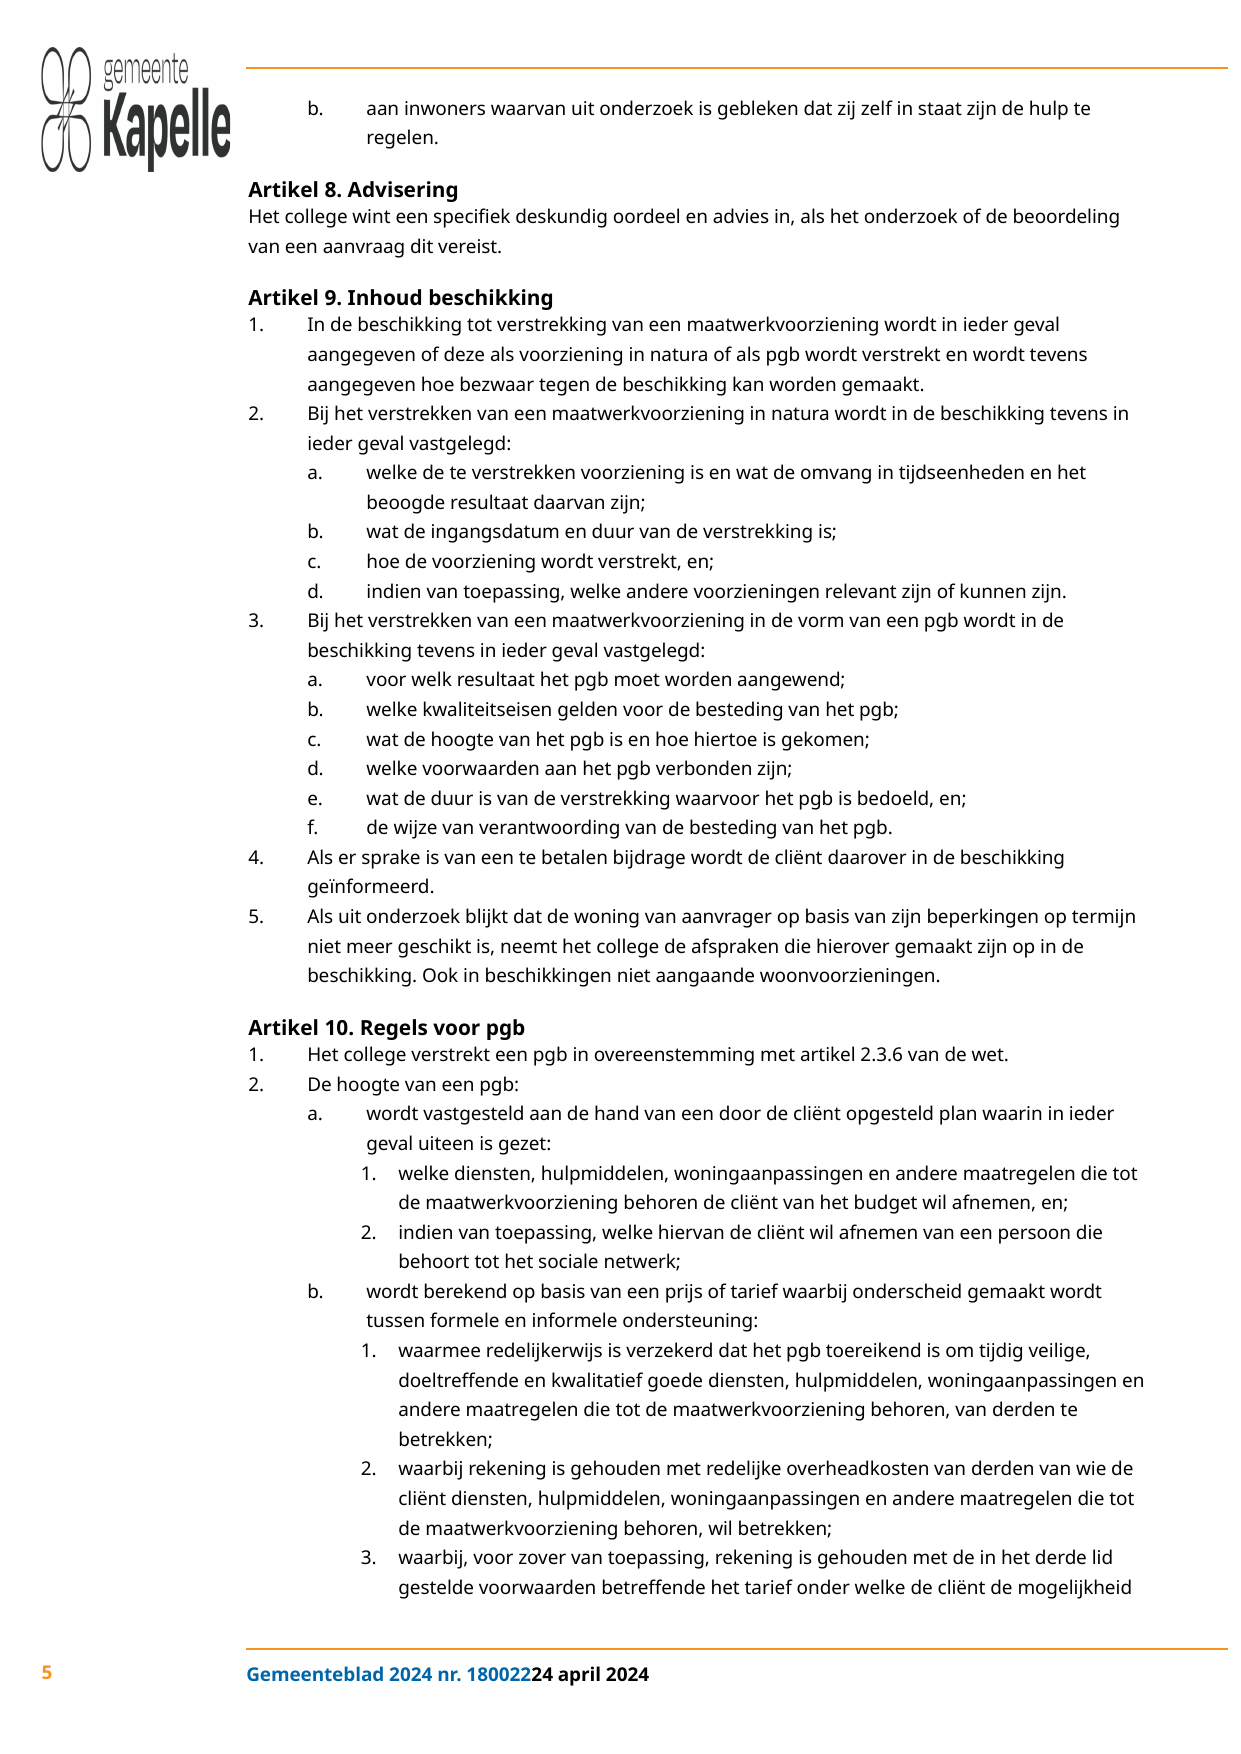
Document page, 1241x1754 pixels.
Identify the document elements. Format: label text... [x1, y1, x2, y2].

text Artikel 8. Advisering [248, 175, 1152, 203]
text Artikel 10. Regels voor pgb [248, 1013, 1152, 1041]
list Als uit onderzoek blijkt dat de woning van aanvrager op basis van zijn beperkingen op termijn niet meer geschikt is, neemt het college de afspraken die hierover gemaakt zijn op in de beschikking. Ook in beschikkingen niet aangaande woonvoorzieningen. [248, 903, 1152, 988]
list aan inwoners waarvan uit onderzoek is gebleken dat zij zelf in staat zijn de hulp te regelen. [307, 95, 1152, 150]
list welke kwaliteitseisen gelden voor de besteding van het pgb; [307, 696, 1152, 722]
list wordt vastgesteld aan de hand van een door de cliënt opgesteld plan waarin in ieder geval uiteen is gezet: [307, 1101, 1152, 1156]
list Bij het verstrekken van een maatwerkvoorziening in natura wordt in de beschikking tevens in ieder geval vastgelegd: [248, 400, 1152, 456]
list wat de ingangsdatum en duur van de verstrekking is; [307, 519, 1152, 544]
list hoe de voorziening wordt verstrekt, en; [307, 548, 1152, 574]
list In de beschikking tot verstrekking van een maatwerkvoorziening wordt in ieder geval aangegeven of deze als voorziening in natura of als pgb wordt verstrekt en wordt tevens aangegeven hoe bezwaar tegen de beschikking kan worden gemaakt. [248, 312, 1152, 397]
list welke de te verstrekken voorziening is en wat de omvang in tijdseenheden en het beoogde resultaat daarvan zijn; [307, 459, 1152, 515]
list welke voorwaarden aan het pgb verbonden zijn; [307, 755, 1152, 781]
list waarbij rekening is gehouden met redelijke overheadkosten van derden van wie de cliënt diensten, hulpmiddelen, woningaanpassingen en andere maatregelen die tot de maatwerkvoorziening behoren, wil betrekken; [361, 1456, 1152, 1540]
list voor welk resultaat het pgb moet worden aangewend; [307, 667, 1152, 692]
list waarbij, voor zover van toepassing, rekening is gehouden met de in het derde lid gestelde voorwaarden betreffende het tarief onder welke de cliënt de mogelijkheid [361, 1544, 1152, 1599]
list welke diensten, hulpmiddelen, woningaanpassingen en andere maatregelen die tot de maatwerkvoorziening behoren de cliënt van het budget wil afnemen, en; [361, 1160, 1152, 1215]
text Het college wint een specifiek deskundig oordeel en advies in, als het onderzoek of de beoordeling van een aanvraag dit vereist. [248, 203, 1152, 258]
list indien van toepassing, welke hiervan de cliënt wil afnemen van een persoon die behoort tot het sociale netwerk; [361, 1219, 1152, 1274]
picture [41, 47, 231, 172]
list wat de duur is van de verstrekking waarvoor het pgb is bedoeld, en; [307, 785, 1152, 811]
list De hoogte van een pgb: [248, 1071, 1152, 1097]
list waarmee redelijkerwijs is verzekerd dat het pgb toereikend is om tijdig veilige, doeltreffende en kwalitatief goede diensten, hulpmiddelen, woningaanpassingen en andere maatregelen die tot de maatwerkvoorziening behoren, van derden te betrekken; [361, 1337, 1152, 1452]
list de wijze van verantwoording van de besteding van het pgb. [307, 814, 1152, 840]
list Bij het verstrekken van een maatwerkvoorziening in de vorm van een pgb wordt in de beschikking tevens in ieder geval vastgelegd: [248, 607, 1152, 663]
list wordt berekend op basis van een prijs of tarief waarbij onderscheid gemaakt wordt tussen formele en informele ondersteuning: [307, 1278, 1152, 1333]
text Artikel 9. Inhoud beschikking [248, 283, 1152, 312]
list Het college verstrekt een pgb in overeenstemming met artikel 2.3.6 van de wet. [248, 1041, 1152, 1067]
list indien van toepassing, welke andere voorzieningen relevant zijn of kunnen zijn. [307, 578, 1152, 604]
list wat de hoogte van het pgb is en hoe hiertoe is gekomen; [307, 726, 1152, 752]
list Als er sprake is van een te betalen bijdrage wordt de cliënt daarover in de beschikking geïnformeerd. [248, 844, 1152, 899]
